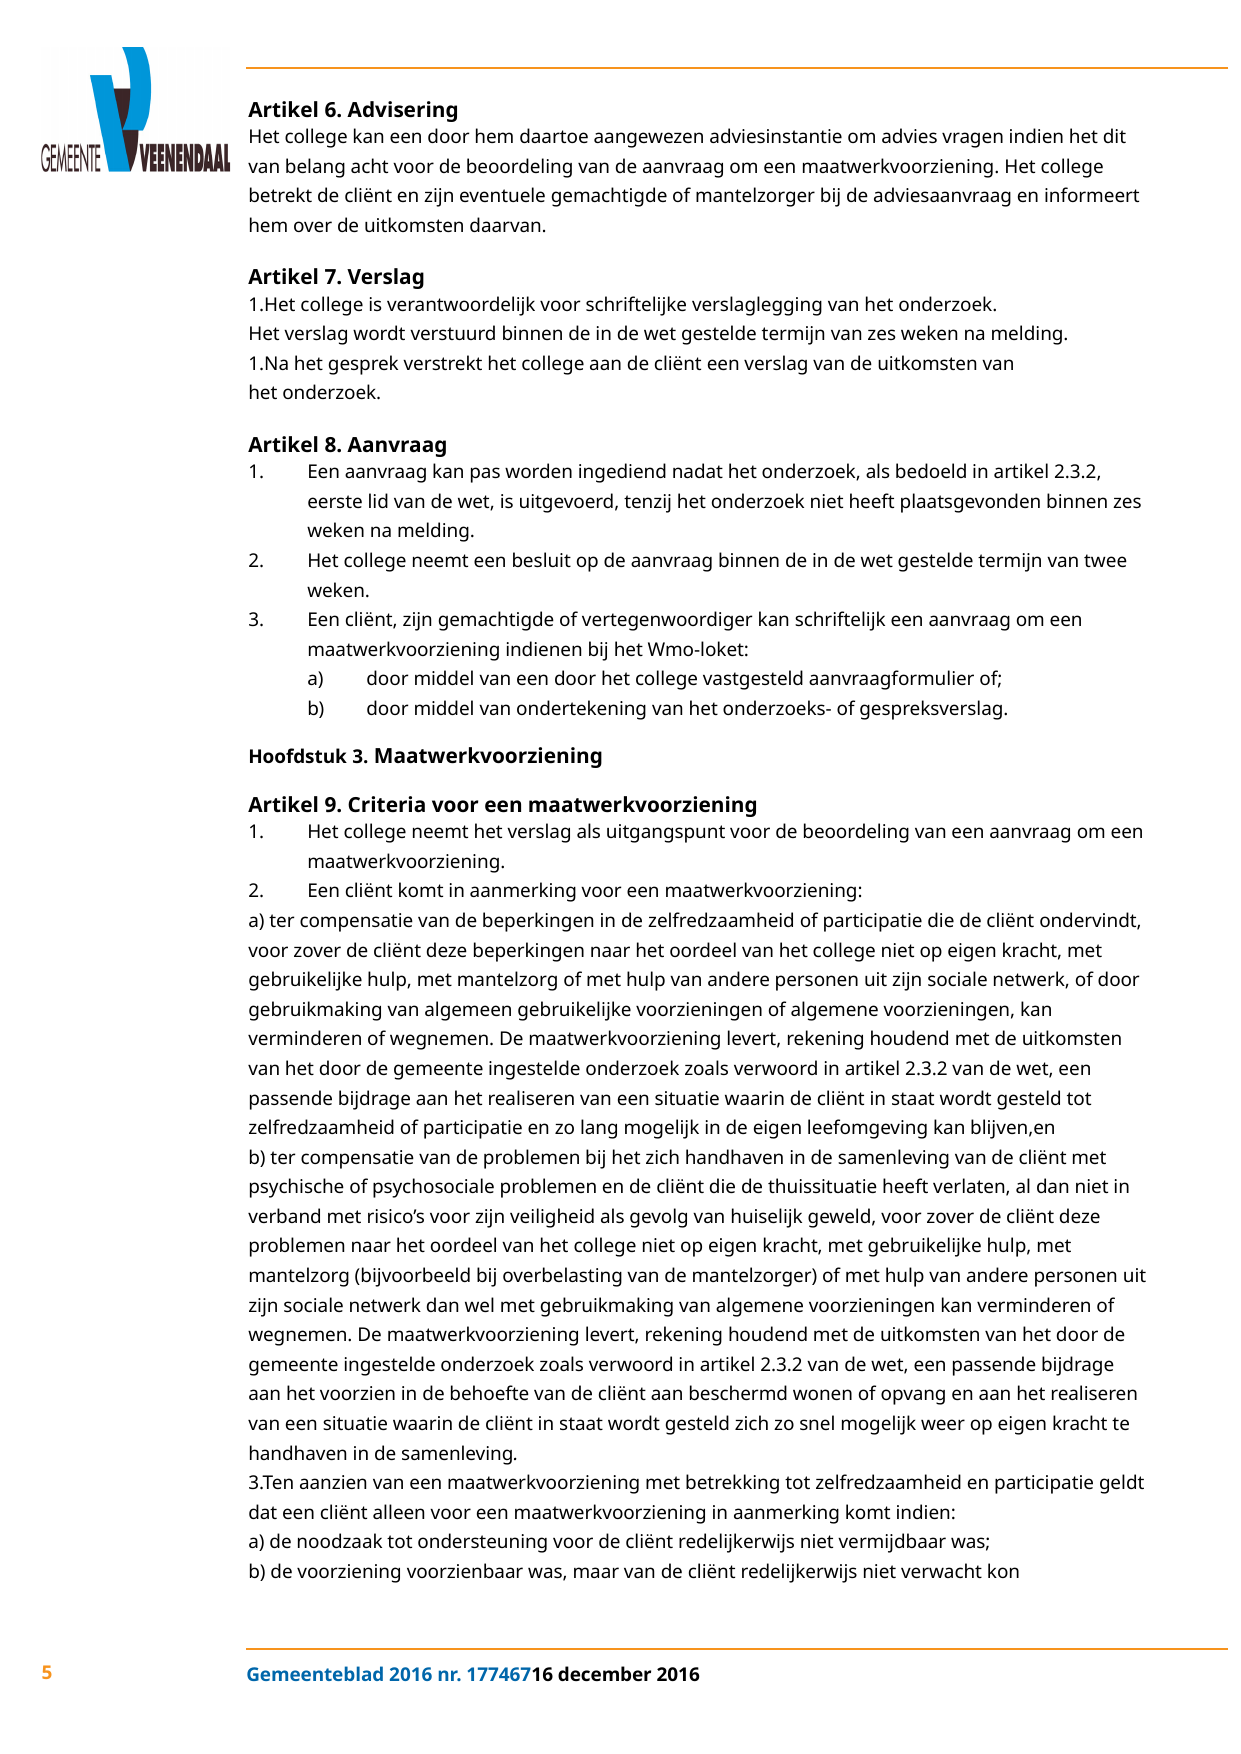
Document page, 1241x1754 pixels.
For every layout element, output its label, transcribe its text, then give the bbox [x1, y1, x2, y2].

text 3.Ten aanzien van een maatwerkvoorziening met betrekking tot zelfredzaamheid en participatie geldt dat een cliënt alleen voor een maatwerkvoorziening in aanmerking komt indien: [248, 1469, 1152, 1524]
text Het college kan een door hem daartoe aangewezen adviesinstantie om advies vragen indien het dit van belang acht voor de beoordeling van de aanvraag om een maatwerkvoorziening. Het college betrekt de cliënt en zijn eventuele gemachtigde of mantelzorger bij de adviesaanvraag en informeert hem over de uitkomsten daarvan. [248, 123, 1152, 238]
text 1.Na het gesprek verstrekt het college aan de cliënt een verslag van de uitkomsten van [248, 350, 1152, 376]
text het onderzoek. [248, 379, 1152, 405]
list Het college neemt het verslag als uitgangspunt voor de beoordeling van een aanvraag om een maatwerkvoorziening. [248, 818, 1152, 874]
text b) ter compensatie van de problemen bij het zich handhaven in de samenleving van de cliënt met psychische of psychosociale problemen en de cliënt die de thuissituatie heeft verlaten, al dan niet in verband met risico’s voor zijn veiligheid als gevolg van huiselijk geweld, voor zover de cliënt deze problemen naar het oordeel van het college niet op eigen kracht, met gebruikelijke hulp, met mantelzorg (bijvoorbeeld bij overbelasting van de mantelzorger) of met hulp van andere personen uit zijn sociale netwerk dan wel met gebruikmaking van algemene voorzieningen kan verminderen of wegnemen. De maatwerkvoorziening levert, rekening houdend met de uitkomsten van het door de gemeente ingestelde onderzoek zoals verwoord in artikel 2.3.2 van de wet, een passende bijdrage aan het voorzien in de behoefte van de cliënt aan beschermd wonen of opvang en aan het realiseren van een situatie waarin de cliënt in staat wordt gesteld zich zo snel mogelijk weer op eigen kracht te handhaven in de samenleving. [248, 1144, 1152, 1465]
picture [123, 47, 231, 172]
list Het college neemt een besluit op de aanvraag binnen de in de wet gestelde termijn van twee weken. [248, 547, 1152, 602]
list Een cliënt, zijn gemachtigde of vertegenwoordiger kan schriftelijk een aanvraag om een maatwerkvoorziening indienen bij het Wmo-loket: [248, 606, 1152, 662]
text 1.Het college is verantwoordelijk voor schriftelijke verslaglegging van het onderzoek. [248, 291, 1152, 317]
text Hoofdstuk 3. Maatwerkvoorziening [248, 741, 1152, 769]
picture [41, 47, 130, 172]
text a) ter compensatie van de beperkingen in de zelfredzaamheid of participatie die de cliënt ondervindt, voor zover de cliënt deze beperkingen naar het oordeel van het college niet op eigen kracht, met gebruikelijke hulp, met mantelzorg of met hulp van andere personen uit zijn sociale netwerk, of door gebruikmaking van algemeen gebruikelijke voorzieningen of algemene voorzieningen, kan verminderen of wegnemen. De maatwerkvoorziening levert, rekening houdend met de uitkomsten van het door de gemeente ingestelde onderzoek zoals verwoord in artikel 2.3.2 van de wet, een passende bijdrage aan het realiseren van een situatie waarin de cliënt in staat wordt gesteld tot zelfredzaamheid of participatie en zo lang mogelijk in de eigen leefomgeving kan blijven,en [248, 907, 1152, 1140]
list door middel van ondertekening van het onderzoeks- of gespreksverslag. [307, 695, 1152, 721]
text Artikel 8. Aanvraag [248, 430, 1152, 458]
text Het verslag wordt verstuurd binnen de in de wet gestelde termijn van zes weken na melding. [248, 320, 1152, 346]
text Artikel 7. Verslag [248, 262, 1152, 291]
list Een cliënt komt in aanmerking voor een maatwerkvoorziening: [248, 878, 1152, 903]
text a) de noodzaak tot ondersteuning voor de cliënt redelijkerwijs niet vermijdbaar was; [248, 1528, 1152, 1554]
list door middel van een door het college vastgesteld aanvraagformulier of; [307, 666, 1152, 691]
list Een aanvraag kan pas worden ingediend nadat het onderzoek, als bedoeld in artikel 2.3.2, eerste lid van de wet, is uitgevoerd, tenzij het onderzoek niet heeft plaatsgevonden binnen zes weken na melding. [248, 458, 1152, 543]
text b) de voorziening voorzienbaar was, maar van de cliënt redelijkerwijs niet verwacht kon [248, 1558, 1152, 1584]
text Artikel 9. Criteria voor een maatwerkvoorziening [248, 790, 1152, 818]
text Artikel 6. Advisering [248, 95, 1152, 123]
